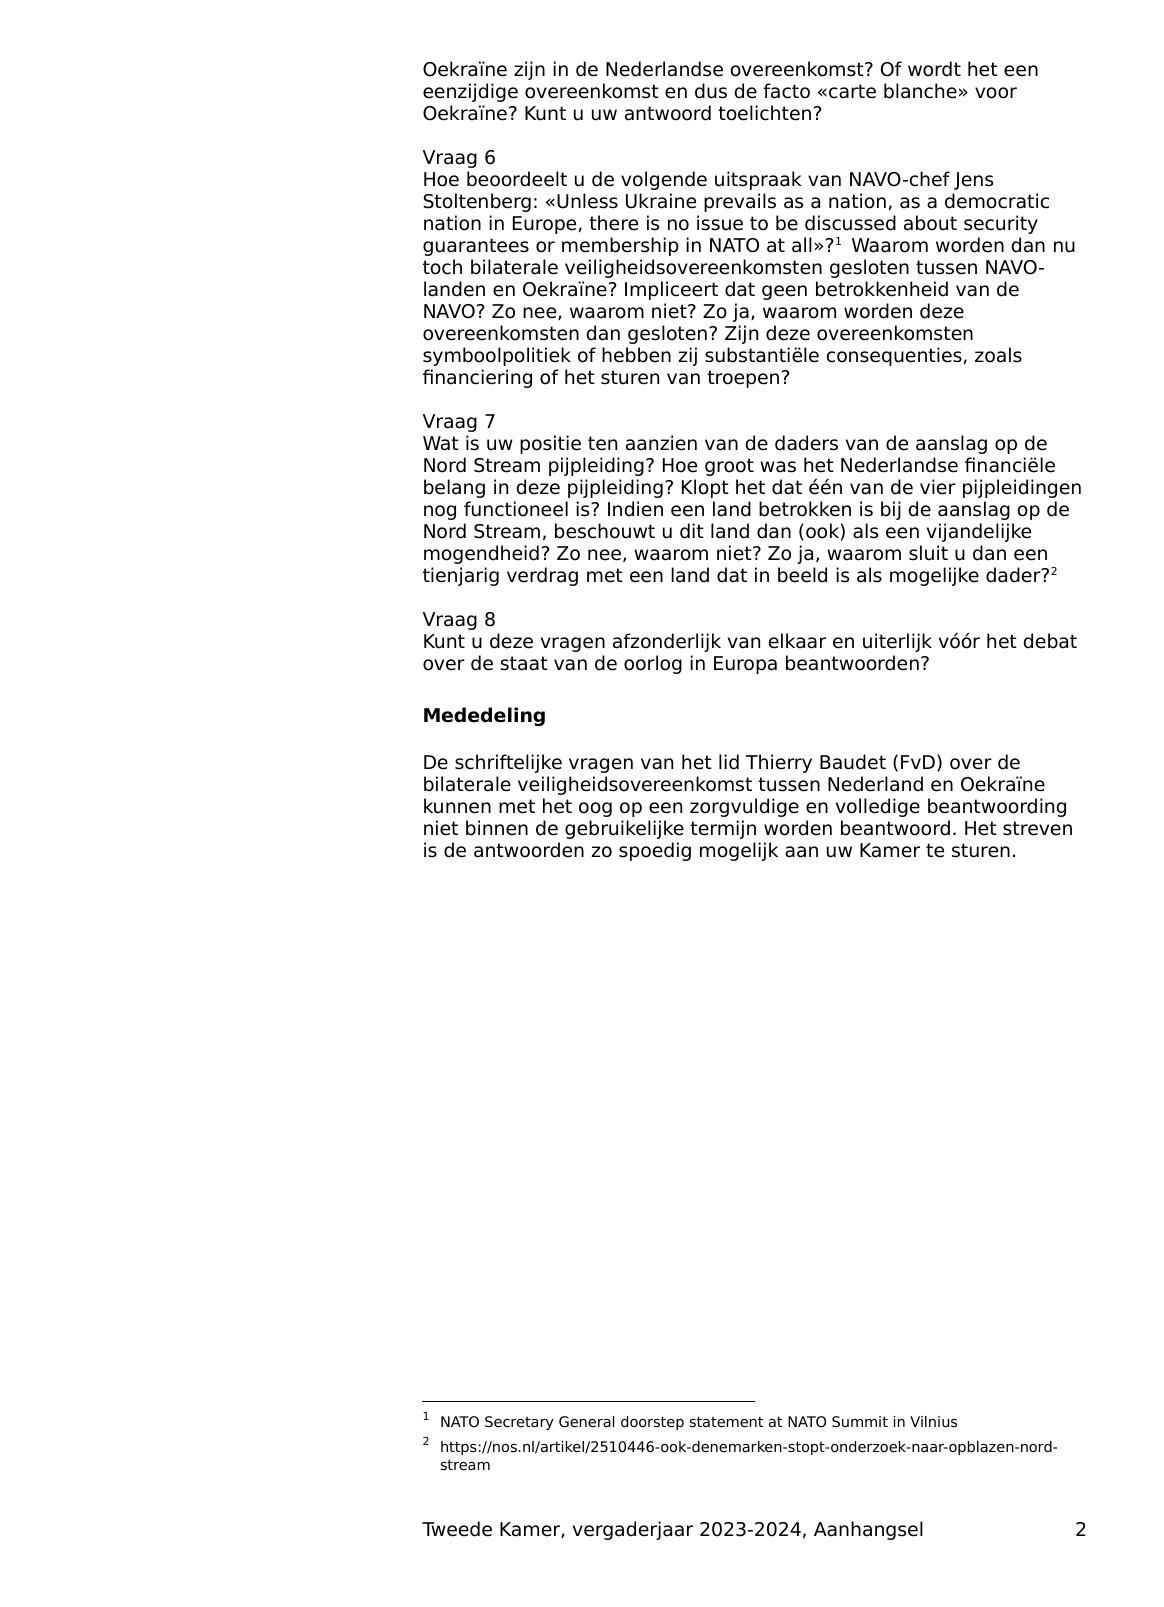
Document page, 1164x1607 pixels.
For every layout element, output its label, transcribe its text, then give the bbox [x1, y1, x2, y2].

text Vraag 6 [422, 147, 1087, 169]
text Hoe beoordeelt u de volgende uitspraak van NAVO-chef Jens Stoltenberg: «Unless Ukraine prevails as a nation, as a democratic nation in Europe, there is no issue to be discussed about security guarantees or membership in NATO at all»? Waarom worden dan nu toch bilaterale veiligheidsovereenkomsten gesloten tussen NAVO-landen en Oekraïne? Impliceert dat geen betrokkenheid van de NAVO? Zo nee, waarom niet? Zo ja, waarom worden deze overeenkomsten dan gesloten? Zijn deze overeenkomsten symboolpolitiek of hebben zij substantiële consequenties, zoals financiering of het sturen van troepen? [422, 169, 1087, 389]
text Vraag 8 [422, 609, 1087, 631]
text Oekraïne zijn in de Nederlandse overeenkomst? Of wordt het een eenzijdige overeenkomst en dus de facto «carte blanche» voor Oekraïne? Kunt u uw antwoord toelichten? [422, 59, 1087, 125]
text De schriftelijke vragen van het lid Thierry Baudet (FvD) over de bilaterale veiligheidsovereenkomst tussen Nederland en Oekraïne kunnen met het oog op een zorgvuldige en volledige beantwoording niet binnen de gebruikelijke termijn worden beantwoord. Het streven is de antwoorden zo spoedig mogelijk aan uw Kamer te sturen. [422, 752, 1087, 862]
text https://nos.nl/artikel/2510446-ook-denemarken-stopt-onderzoek-naar-opblazen-nord-stream [422, 1435, 1087, 1474]
text Vraag 7 [422, 411, 1087, 433]
text Wat is uw positie ten aanzien van de daders van de aanslag op de Nord Stream pijpleiding? Hoe groot was het Nederlandse financiële belang in deze pijpleiding? Klopt het dat één van de vier pijpleidingen nog functioneel is? Indien een land betrokken is bij de aanslag op de Nord Stream, beschouwt u dit land dan (ook) als een vijandelijke mogendheid? Zo nee, waarom niet? Zo ja, waarom sluit u dan een tienjarig verdrag met een land dat in beeld is als mogelijke dader? [422, 433, 1087, 587]
subtitle Mededeling [422, 705, 1087, 727]
text NATO Secretary General doorstep statement at NATO Summit in Vilnius [422, 1410, 1087, 1432]
text Kunt u deze vragen afzonderlijk van elkaar en uiterlijk vóór het debat over de staat van de oorlog in Europa beantwoorden? [422, 631, 1087, 675]
